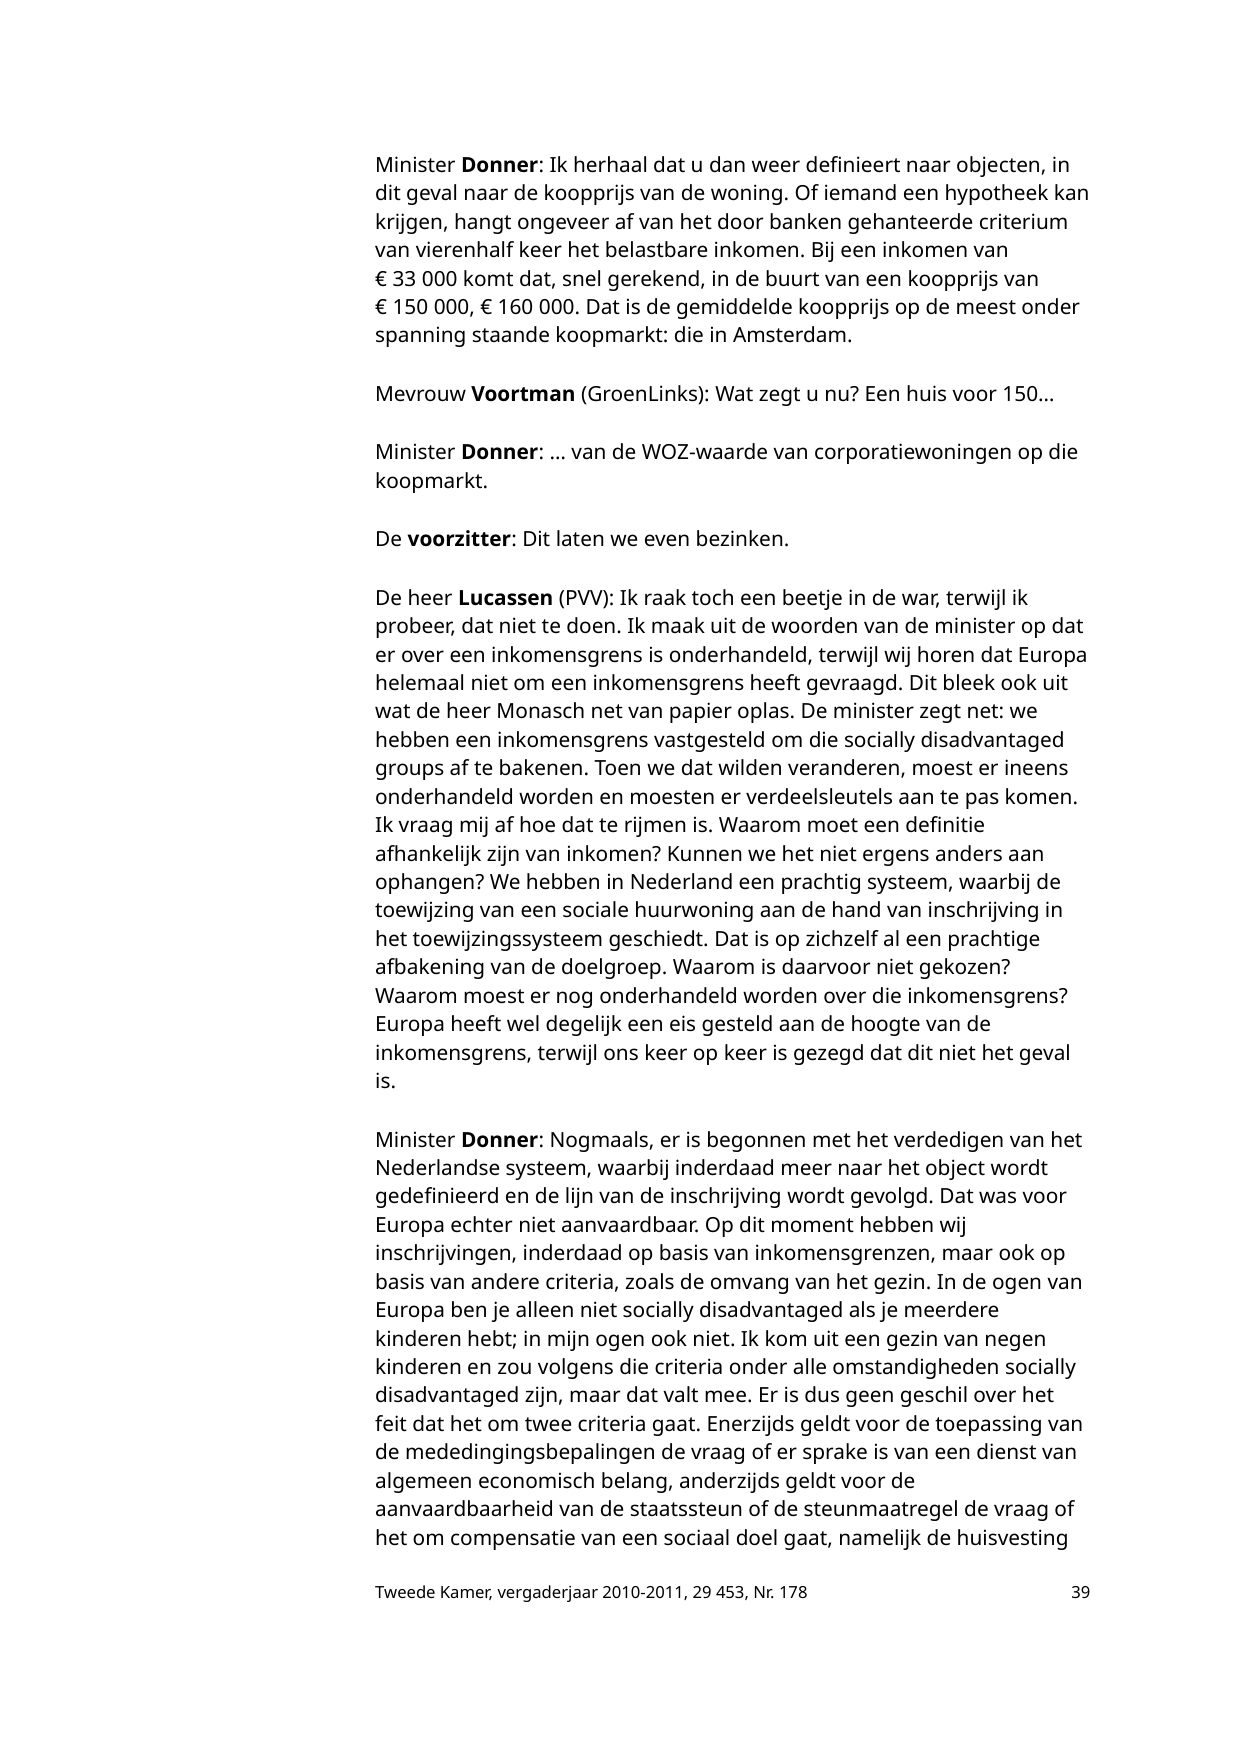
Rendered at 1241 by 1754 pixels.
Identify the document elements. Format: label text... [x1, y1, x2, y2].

text Mevrouw Voortman (GroenLinks): Wat zegt u nu? Een huis voor 150… [375, 379, 1090, 407]
text Minister Donner: … van de WOZ-waarde van corporatiewoningen op die koopmarkt. [375, 437, 1090, 494]
text Minister Donner: Ik herhaal dat u dan weer definieert naar objecten, in dit geval naar de koopprijs van de woning. Of iemand een hypotheek kan krijgen, hangt ongeveer af van het door banken gehanteerde criterium van vierenhalf keer het belastbare inkomen. Bij een inkomen van € 33 000 komt dat, snel gerekend, in de buurt van een koopprijs van € 150 000, € 160 000. Dat is de gemiddelde koopprijs op de meest onder spanning staande koopmarkt: die in Amsterdam. [375, 150, 1090, 349]
text Minister Donner: Nogmaals, er is begonnen met het verdedigen van het Nederlandse systeem, waarbij inderdaad meer naar het object wordt gedefinieerd en de lijn van de inschrijving wordt gevolgd. Dat was voor Europa echter niet aanvaardbaar. Op dit moment hebben wij inschrijvingen, inderdaad op basis van inkomensgrenzen, maar ook op basis van andere criteria, zoals de omvang van het gezin. In de ogen van Europa ben je alleen niet socially disadvantaged als je meerdere kinderen hebt; in mijn ogen ook niet. Ik kom uit een gezin van negen kinderen en zou volgens die criteria onder alle omstandigheden socially disadvantaged zijn, maar dat valt mee. Er is dus geen geschil over het feit dat het om twee criteria gaat. Enerzijds geldt voor de toepassing van de mededingingsbepalingen de vraag of er sprake is van een dienst van algemeen economisch belang, anderzijds geldt voor de aanvaardbaarheid van de staatssteun of de steunmaatregel de vraag of het om compensatie van een sociaal doel gaat, namelijk de huisvesting [375, 1125, 1090, 1551]
text De voorzitter: Dit laten we even bezinken. [375, 524, 1090, 553]
text De heer Lucassen (PVV): Ik raak toch een beetje in de war, terwijl ik probeer, dat niet te doen. Ik maak uit de woorden van de minister op dat er over een inkomensgrens is onderhandeld, terwijl wij horen dat Europa helemaal niet om een inkomensgrens heeft gevraagd. Dit bleek ook uit wat de heer Monasch net van papier oplas. De minister zegt net: we hebben een inkomensgrens vastgesteld om die socially disadvantaged groups af te bakenen. Toen we dat wilden veranderen, moest er ineens onderhandeld worden en moesten er verdeelsleutels aan te pas komen. Ik vraag mij af hoe dat te rijmen is. Waarom moet een definitie afhankelijk zijn van inkomen? Kunnen we het niet ergens anders aan ophangen? We hebben in Nederland een prachtig systeem, waarbij de toewijzing van een sociale huurwoning aan de hand van inschrijving in het toewijzingssysteem geschiedt. Dat is op zichzelf al een prachtige afbakening van de doelgroep. Waarom is daarvoor niet gekozen? Waarom moest er nog onderhandeld worden over die inkomensgrens? Europa heeft wel degelijk een eis gesteld aan de hoogte van de inkomensgrens, terwijl ons keer op keer is gezegd dat dit niet het geval is. [375, 583, 1090, 1095]
